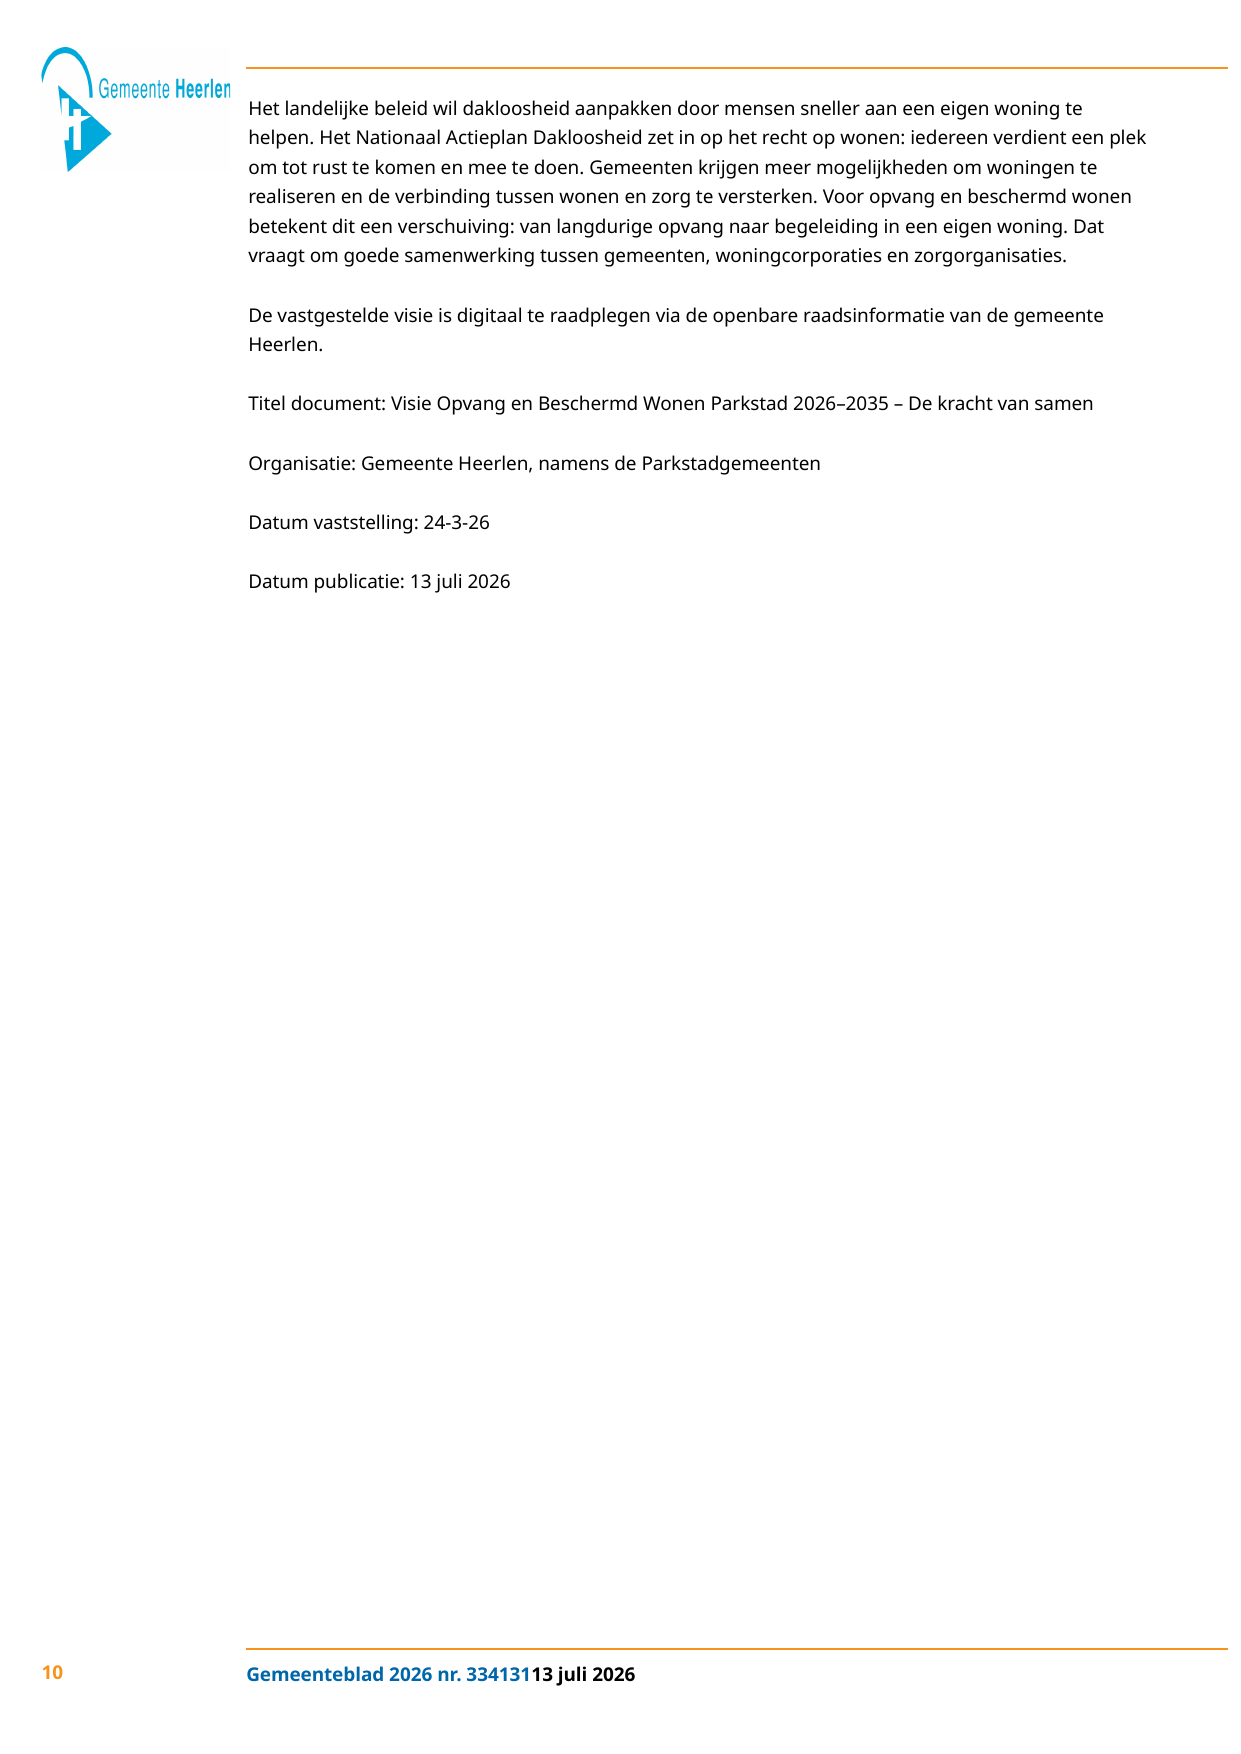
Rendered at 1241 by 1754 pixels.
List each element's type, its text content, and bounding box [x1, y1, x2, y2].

picture [41, 47, 231, 172]
text De vastgestelde visie is digitaal te raadplegen via de openbare raadsinformatie van de gemeente Heerlen. [248, 302, 1152, 357]
text Datum publicatie: 13 juli 2026 [248, 568, 1152, 594]
text Titel document: Visie Opvang en Beschermd Wonen Parkstad 2026–2035 – De kracht van samen [248, 391, 1152, 416]
text Het landelijke beleid wil dakloosheid aanpakken door mensen sneller aan een eigen woning te helpen. Het Nationaal Actieplan Dakloosheid zet in op het recht op wonen: iedereen verdient een plek om tot rust te komen en mee te doen. Gemeenten krijgen meer mogelijkheden om woningen te realiseren en de verbinding tussen wonen en zorg te versterken. Voor opvang en beschermd wonen betekent dit een verschuiving: van langdurige opvang naar begeleiding in een eigen woning. Dat vraagt om goede samenwerking tussen gemeenten, woningcorporaties en zorgorganisaties. [248, 95, 1152, 268]
text Datum vaststelling: 24-3-26 [248, 509, 1152, 535]
picture [41, 47, 59, 70]
text Organisatie: Gemeente Heerlen, namens de Parkstadgemeenten [248, 450, 1152, 476]
